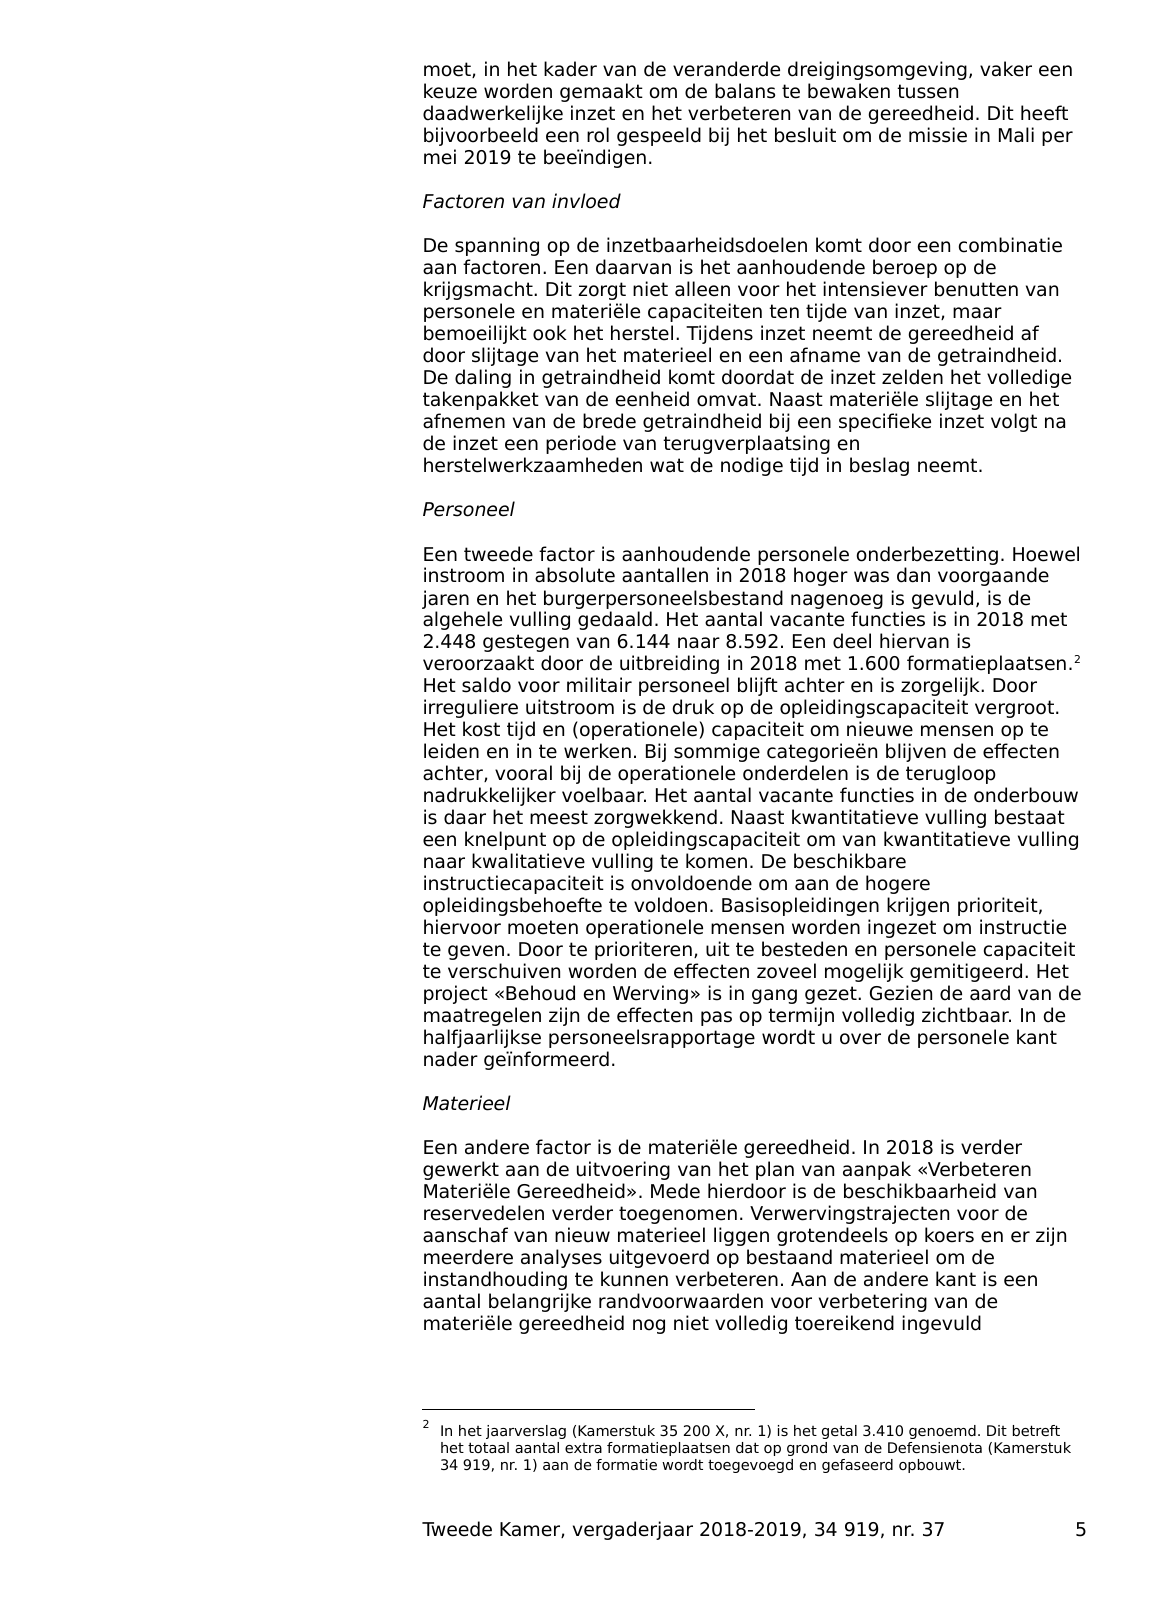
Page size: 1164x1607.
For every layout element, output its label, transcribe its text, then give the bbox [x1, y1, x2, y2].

subtitle Personeel [422, 499, 1087, 521]
text Een andere factor is de materiële gereedheid. In 2018 is verder gewerkt aan de uitvoering van het plan van aanpak «Verbeteren Materiële Gereedheid». Mede hierdoor is de beschikbaarheid van reservedelen verder toegenomen. Verwervingstrajecten voor de aanschaf van nieuw materieel liggen grotendeels op koers en er zijn meerdere analyses uitgevoerd op bestaand materieel om de instandhouding te kunnen verbeteren. Aan de andere kant is een aantal belangrijke randvoorwaarden voor verbetering van de materiële gereedheid nog niet volledig toereikend ingevuld [422, 1137, 1087, 1335]
subtitle Materieel [422, 1093, 1087, 1115]
text In het jaarverslag (Kamerstuk 35 200 X, nr. 1) is het getal 3.410 genoemd. Dit betreft het totaal aantal extra formatieplaatsen dat op grond van de Defensienota (Kamerstuk 34 919, nr. 1) aan de formatie wordt toegevoegd en gefaseerd opbouwt. [422, 1418, 1087, 1474]
text moet, in het kader van de veranderde dreigingsomgeving, vaker een keuze worden gemaakt om de balans te bewaken tussen daadwerkelijke inzet en het verbeteren van de gereedheid. Dit heeft bijvoorbeeld een rol gespeeld bij het besluit om de missie in Mali per mei 2019 te beeïndigen. [422, 59, 1087, 169]
subtitle Factoren van invloed [422, 191, 1087, 213]
text De spanning op de inzetbaarheidsdoelen komt door een combinatie aan factoren. Een daarvan is het aanhoudende beroep op de krijgsmacht. Dit zorgt niet alleen voor het intensiever benutten van personele en materiële capaciteiten ten tijde van inzet, maar bemoeilijkt ook het herstel. Tijdens inzet neemt de gereedheid af door slijtage van het materieel en een afname van de getraindheid. De daling in getraindheid komt doordat de inzet zelden het volledige takenpakket van de eenheid omvat. Naast materiële slijtage en het afnemen van de brede getraindheid bij een specifieke inzet volgt na de inzet een periode van terugverplaatsing en herstelwerkzaamheden wat de nodige tijd in beslag neemt. [422, 235, 1087, 477]
text Een tweede factor is aanhoudende personele onderbezetting. Hoewel instroom in absolute aantallen in 2018 hoger was dan voorgaande jaren en het burgerpersoneelsbestand nagenoeg is gevuld, is de algehele vulling gedaald. Het aantal vacante functies is in 2018 met 2.448 gestegen van 6.144 naar 8.592. Een deel hiervan is veroorzaakt door de uitbreiding in 2018 met 1.600 formatieplaatsen. Het saldo voor militair personeel blijft achter en is zorgelijk. Door irreguliere uitstroom is de druk op de opleidingscapaciteit vergroot. Het kost tijd en (operationele) capaciteit om nieuwe mensen op te leiden en in te werken. Bij sommige categorieën blijven de effecten achter, vooral bij de operationele onderdelen is de terugloop nadrukkelijker voelbaar. Het aantal vacante functies in de onderbouw is daar het meest zorgwekkend. Naast kwantitatieve vulling bestaat een knelpunt op de opleidingscapaciteit om van kwantitatieve vulling naar kwalitatieve vulling te komen. De beschikbare instructiecapaciteit is onvoldoende om aan de hogere opleidingsbehoefte te voldoen. Basisopleidingen krijgen prioriteit, hiervoor moeten operationele mensen worden ingezet om instructie te geven. Door te prioriteren, uit te besteden en personele capaciteit te verschuiven worden de effecten zoveel mogelijk gemitigeerd. Het project «Behoud en Werving» is in gang gezet. Gezien de aard van de maatregelen zijn de effecten pas op termijn volledig zichtbaar. In de halfjaarlijkse personeelsrapportage wordt u over de personele kant nader geïnformeerd. [422, 543, 1087, 1071]
